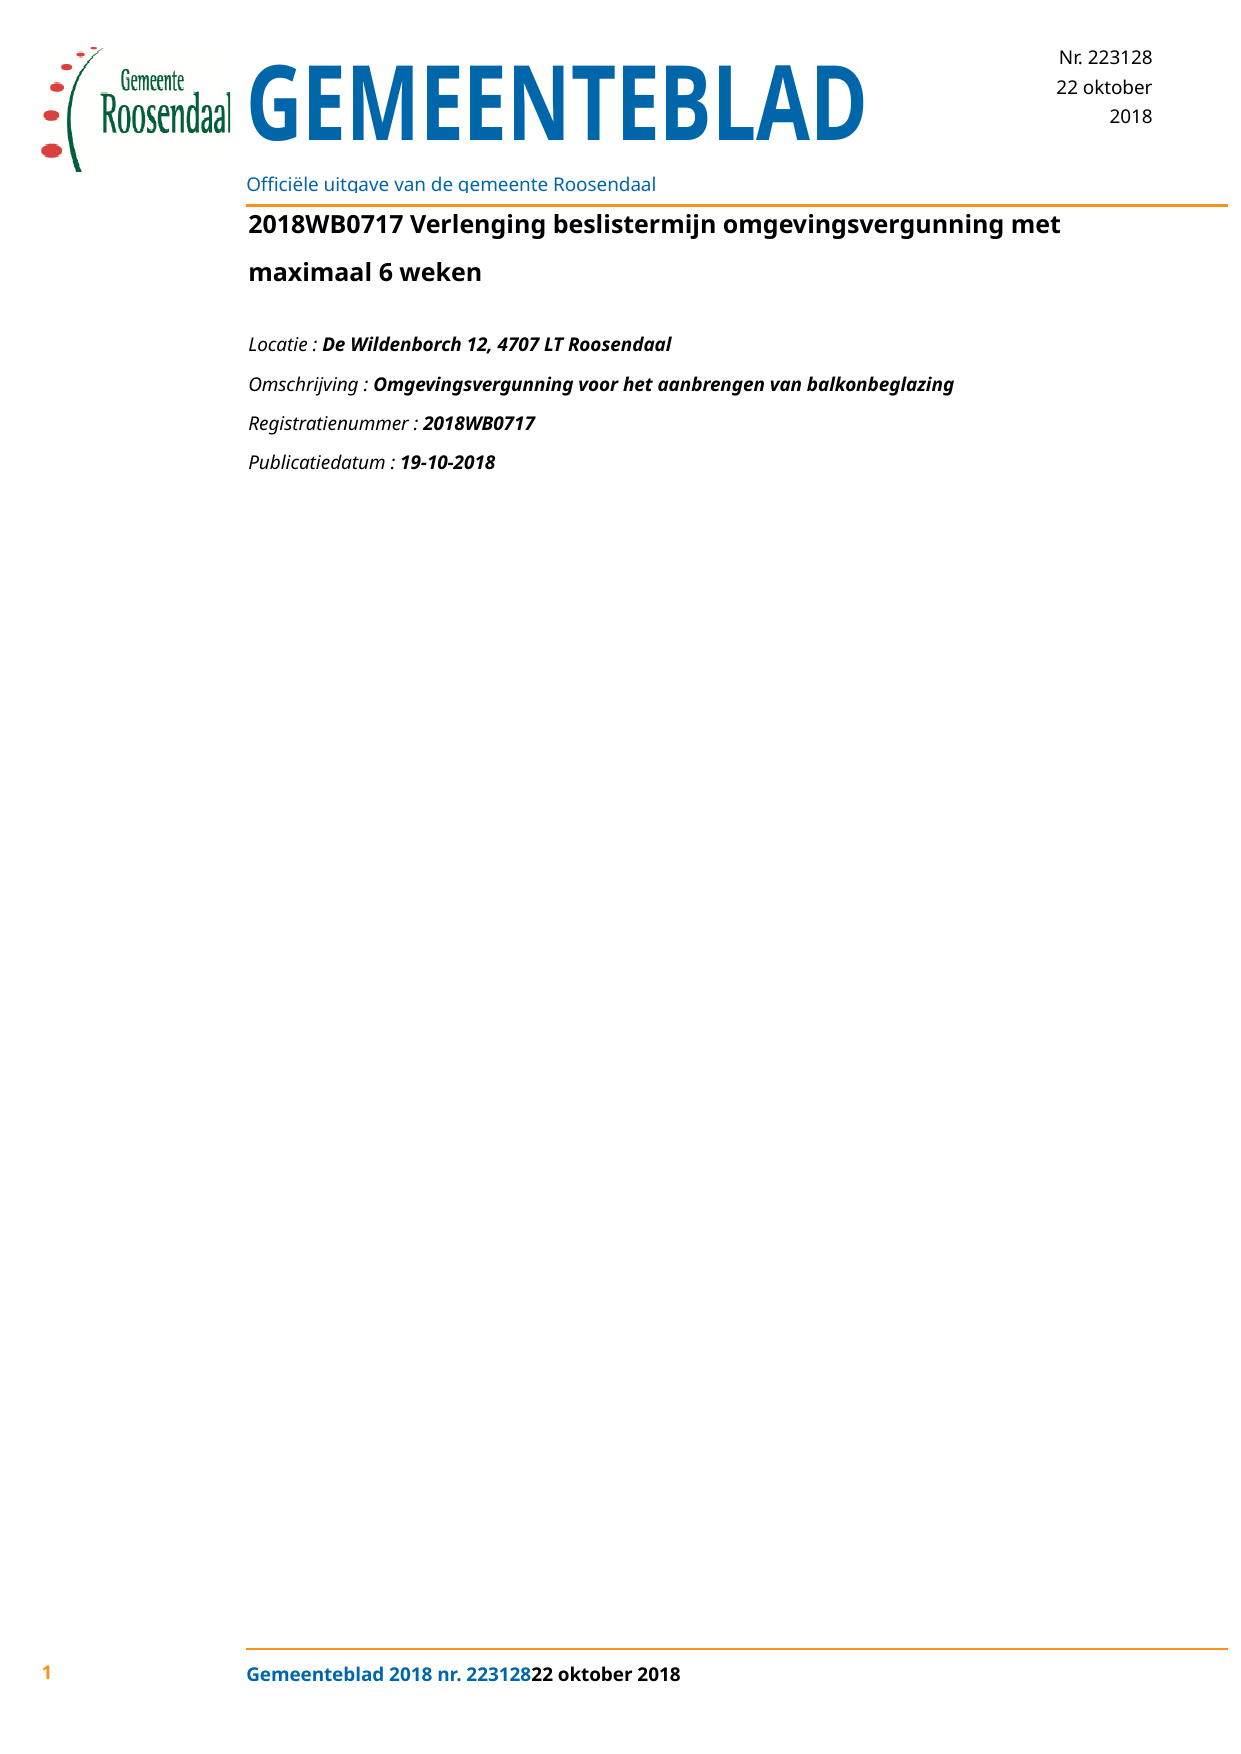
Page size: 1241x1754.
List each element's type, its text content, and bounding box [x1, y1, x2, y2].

text Omschrijving : Omgevingsvergunning voor het aanbrengen van balkonbeglazing [248, 371, 1152, 396]
picture [41, 47, 231, 172]
text Locatie : De Wildenborch 12, 4707 LT Roosendaal [248, 331, 1152, 357]
text Publicatiedatum : 19-10-2018 [248, 449, 1152, 475]
text Registratienummer : 2018WB0717 [248, 410, 1152, 436]
text 2018WB0717 Verlenging beslistermijn omgevingsvergunning met maximaal 6 weken [248, 207, 1152, 288]
